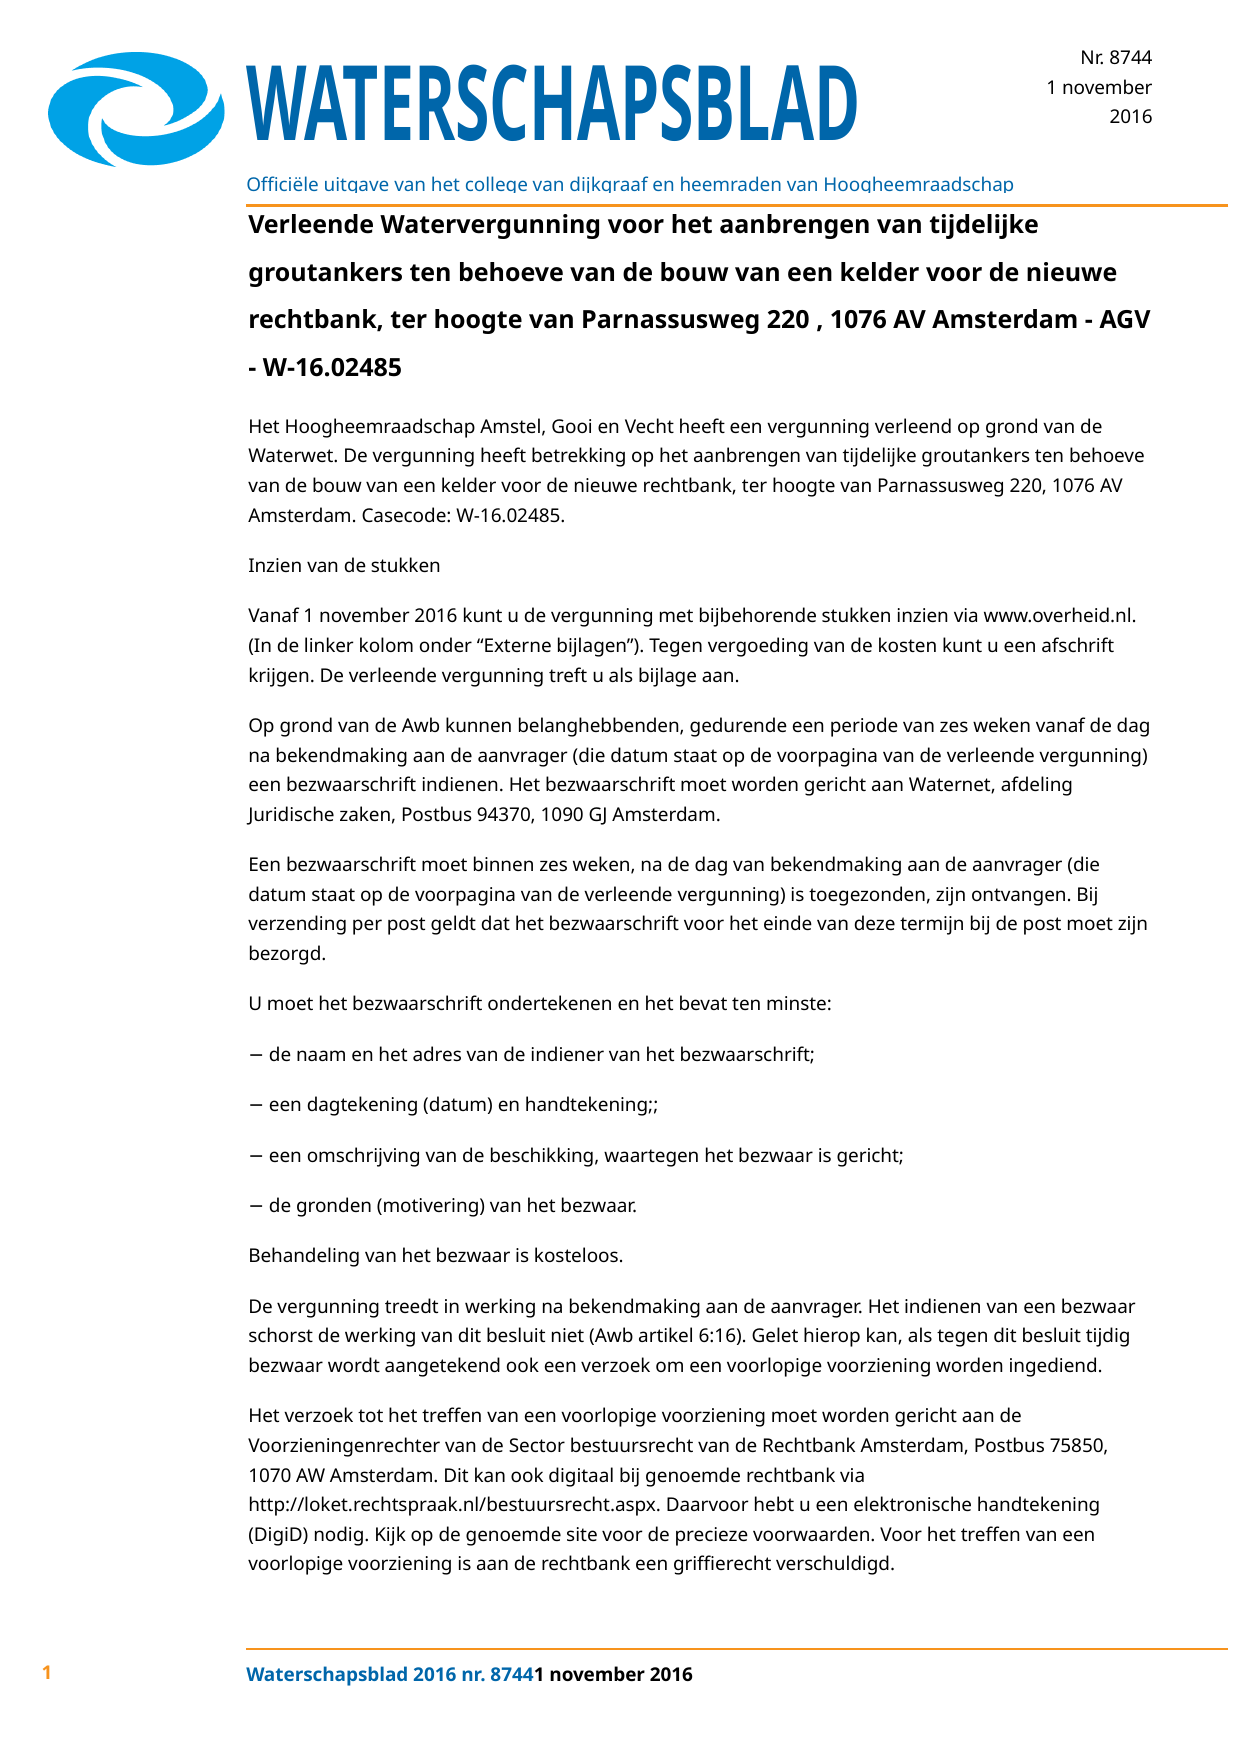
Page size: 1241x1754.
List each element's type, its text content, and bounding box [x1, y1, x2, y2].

text Verleende Watervergunning voor het aanbrengen van tijdelijke groutankers ten behoeve van de bouw van een kelder voor de nieuwe rechtbank, ter hoogte van Parnassusweg 220 , 1076 AV Amsterdam - AGV - W-16.02485 [248, 207, 1152, 384]
text Vanaf 1 november 2016 kunt u de vergunning met bijbehorende stukken inzien via www.overheid.nl. (In de linker kolom onder “Externe bijlagen”). Tegen vergoeding van de kosten kunt u een afschrift krijgen. De verleende vergunning treft u als bijlage aan. [248, 603, 1152, 688]
picture [41, 47, 231, 172]
text De vergunning treedt in werking na bekendmaking aan de aanvrager. Het indienen van een bezwaar schorst de werking van dit besluit niet (Awb artikel 6:16). Gelet hierop kan, als tegen dit besluit tijdig bezwaar wordt aangetekend ook een verzoek om een voorlopige voorziening worden ingediend. [248, 1293, 1152, 1378]
text − de gronden (motivering) van het bezwaar. [248, 1192, 1152, 1218]
text − een dagtekening (datum) en handtekening;; [248, 1091, 1152, 1117]
text − een omschrijving van de beschikking, waartegen het bezwaar is gericht; [248, 1142, 1152, 1168]
text Behandeling van het bezwaar is kosteloos. [248, 1243, 1152, 1268]
text U moet het bezwaarschrift ondertekenen en het bevat ten minste: [248, 991, 1152, 1016]
text Inzien van de stukken [248, 552, 1152, 578]
text Het Hoogheemraadschap Amstel, Gooi en Vecht heeft een vergunning verleend op grond van de Waterwet. De vergunning heeft betrekking op het aanbrengen van tijdelijke groutankers ten behoeve van de bouw van een kelder voor de nieuwe rechtbank, ter hoogte van Parnassusweg 220, 1076 AV Amsterdam. Casecode: W-16.02485. [248, 413, 1152, 528]
text Een bezwaarschrift moet binnen zes weken, na de dag van bekendmaking aan de aanvrager (die datum staat op de voorpagina van de verleende vergunning) is toegezonden, zijn ontvangen. Bij verzending per post geldt dat het bezwaarschrift voor het einde van deze termijn bij de post moet zijn bezorgd. [248, 851, 1152, 966]
text Op grond van de Awb kunnen belanghebbenden, gedurende een periode van zes weken vanaf de dag na bekendmaking aan de aanvrager (die datum staat op de voorpagina van de verleende vergunning) een bezwaarschrift indienen. Het bezwaarschrift moet worden gericht aan Waternet, afdeling Juridische zaken, Postbus 94370, 1090 GJ Amsterdam. [248, 712, 1152, 827]
text − de naam en het adres van de indiener van het bezwaarschrift; [248, 1041, 1152, 1067]
text Het verzoek tot het treffen van een voorlopige voorziening moet worden gericht aan de Voorzieningenrechter van de Sector bestuursrecht van de Rechtbank Amsterdam, Postbus 75850, 1070 AW Amsterdam. Dit kan ook digitaal bij genoemde rechtbank via http://loket.rechtspraak.nl/bestuursrecht.aspx. Daarvoor hebt u een elektronische handtekening (DigiD) nodig. Kijk op de genoemde site voor de precieze voorwaarden. Voor het treffen van een voorlopige voorziening is aan de rechtbank een griffierecht verschuldigd. [248, 1403, 1152, 1576]
